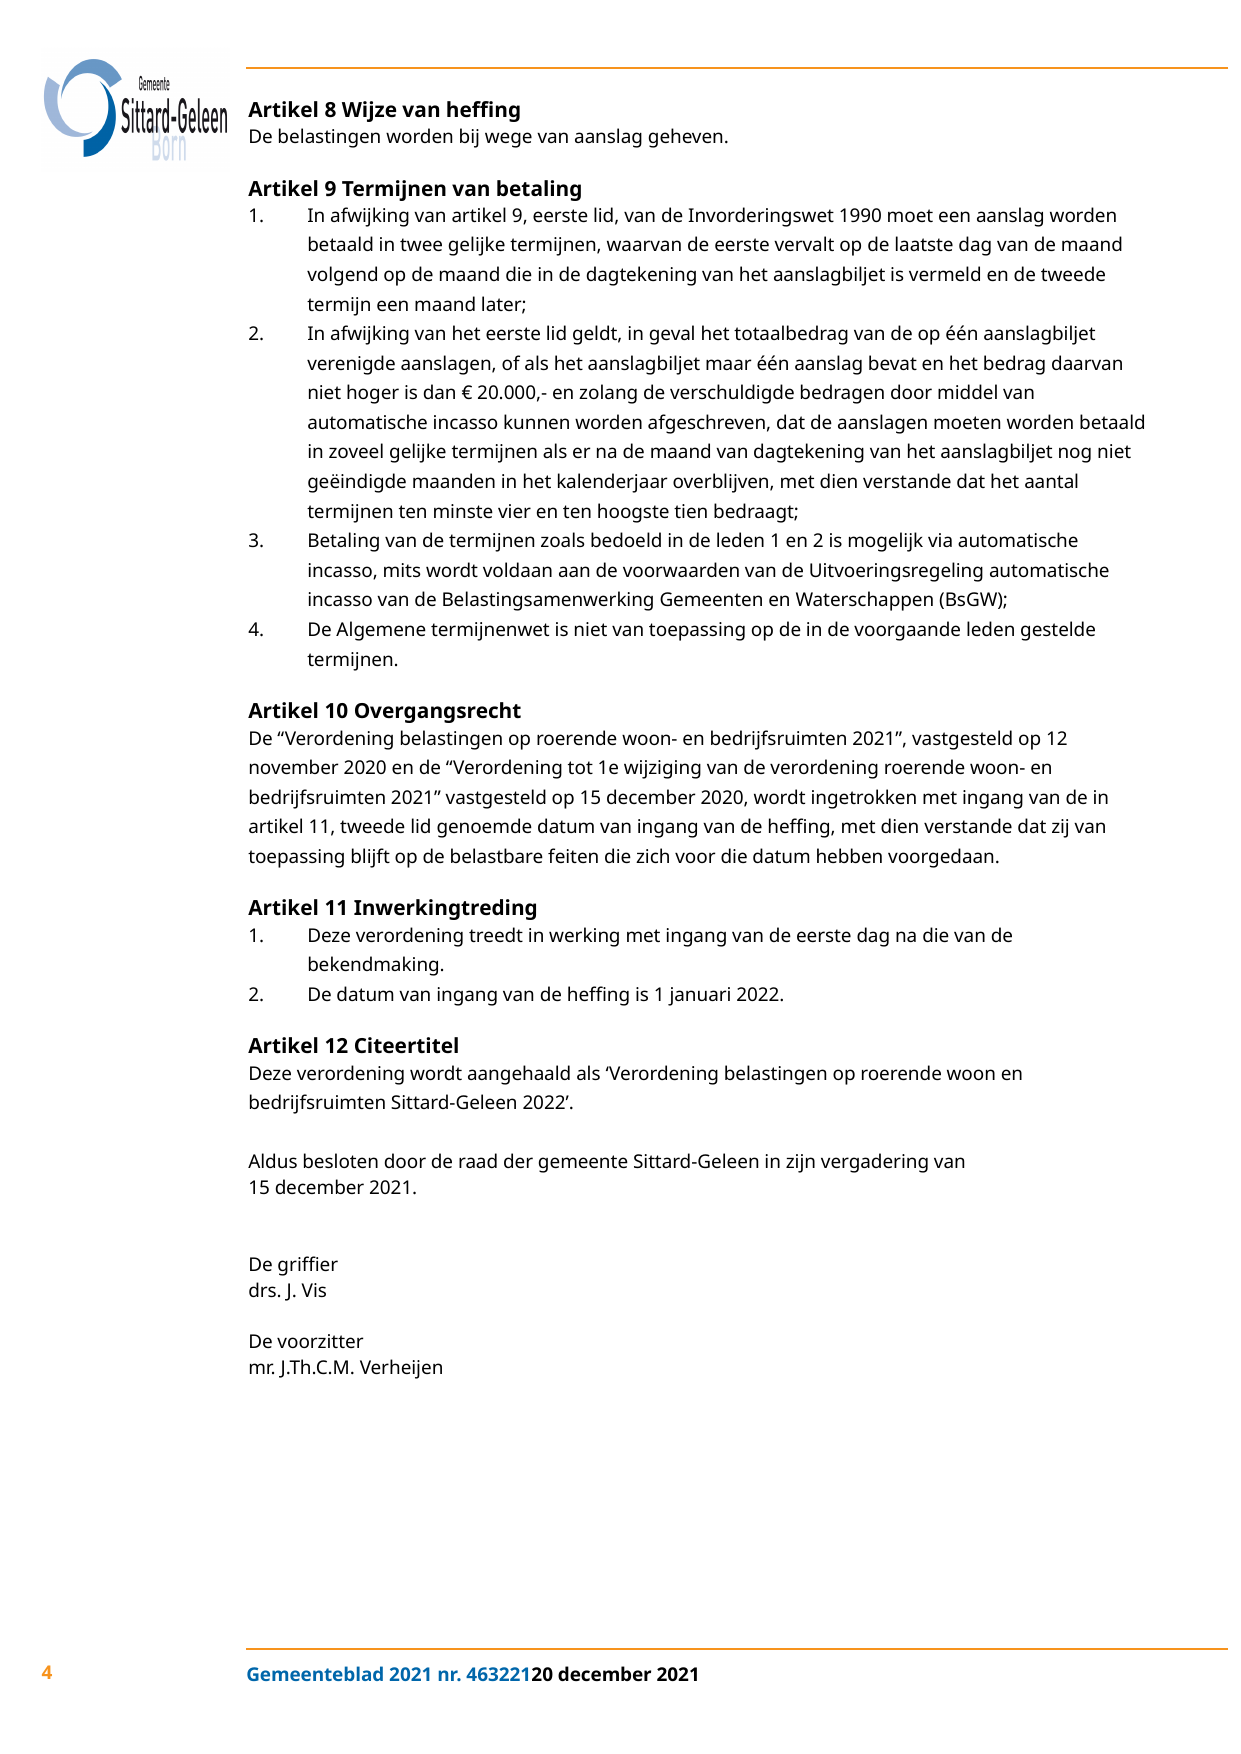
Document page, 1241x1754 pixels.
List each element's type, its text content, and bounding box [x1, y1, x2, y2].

text De voorzitter [248, 1329, 1152, 1354]
list In afwijking van artikel 9, eerste lid, van de Invorderingswet 1990 moet een aanslag worden betaald in twee gelijke termijnen, waarvan de eerste vervalt op de laatste dag van de maand volgend op de maand die in de dagtekening van het aanslagbiljet is vermeld en de tweede termijn een maand later; [248, 202, 1152, 317]
picture [41, 47, 231, 172]
text mr. J.Th.C.M. Verheijen [248, 1354, 1152, 1380]
list De Algemene termijnenwet is niet van toepassing op de in de voorgaande leden gestelde termijnen. [248, 616, 1152, 672]
text De griffier [248, 1252, 1152, 1277]
text 15 december 2021. [248, 1174, 1152, 1200]
text De belastingen worden bij wege van aanslag geheven. [248, 123, 1152, 149]
list In afwijking van het eerste lid geldt, in geval het totaalbedrag van de op één aanslagbiljet verenigde aanslagen, of als het aanslagbiljet maar één aanslag bevat en het bedrag daarvan niet hoger is dan € 20.000,- en zolang de verschuldigde bedragen door middel van automatische incasso kunnen worden afgeschreven, dat de aanslagen moeten worden betaald in zoveel gelijke termijnen als er na de maand van dagtekening van het aanslagbiljet nog niet geëindigde maanden in het kalenderjaar overblijven, met dien verstande dat het aantal termijnen ten minste vier en ten hoogste tien bedraagt; [248, 320, 1152, 524]
text Artikel 11 Inwerkingtreding [248, 893, 1152, 922]
text De “Verordening belastingen op roerende woon- en bedrijfsruimten 2021”, vastgesteld op 12 november 2020 en de “Verordening tot 1e wijziging van de verordening roerende woon- en bedrijfsruimten 2021” vastgesteld op 15 december 2020, wordt ingetrokken met ingang van de in artikel 11, tweede lid genoemde datum van ingang van de heffing, met dien verstande dat zij van toepassing blijft op de belastbare feiten die zich voor die datum hebben voorgedaan. [248, 725, 1152, 869]
text drs. J. Vis [248, 1277, 1152, 1303]
text Artikel 9 Termijnen van betaling [248, 174, 1152, 202]
list Betaling van de termijnen zoals bedoeld in de leden 1 en 2 is mogelijk via automatische incasso, mits wordt voldaan aan de voorwaarden van de Uitvoeringsregeling automatische incasso van de Belastingsamenwerking Gemeenten en Waterschappen (BsGW); [248, 527, 1152, 612]
list De datum van ingang van de heffing is 1 januari 2022. [248, 981, 1152, 1007]
text Artikel 8 Wijze van heffing [248, 95, 1152, 123]
text Artikel 10 Overgangsrecht [248, 696, 1152, 725]
text Deze verordening wordt aangehaald als ‘Verordening belastingen op roerende woon en bedrijfsruimten Sittard-Geleen 2022’. [248, 1060, 1152, 1115]
text Aldus besloten door de raad der gemeente Sittard-Geleen in zijn vergadering van [248, 1149, 1152, 1174]
text Artikel 12 Citeertitel [248, 1031, 1152, 1060]
list Deze verordening treedt in werking met ingang van de eerste dag na die van de bekendmaking. [248, 922, 1152, 977]
